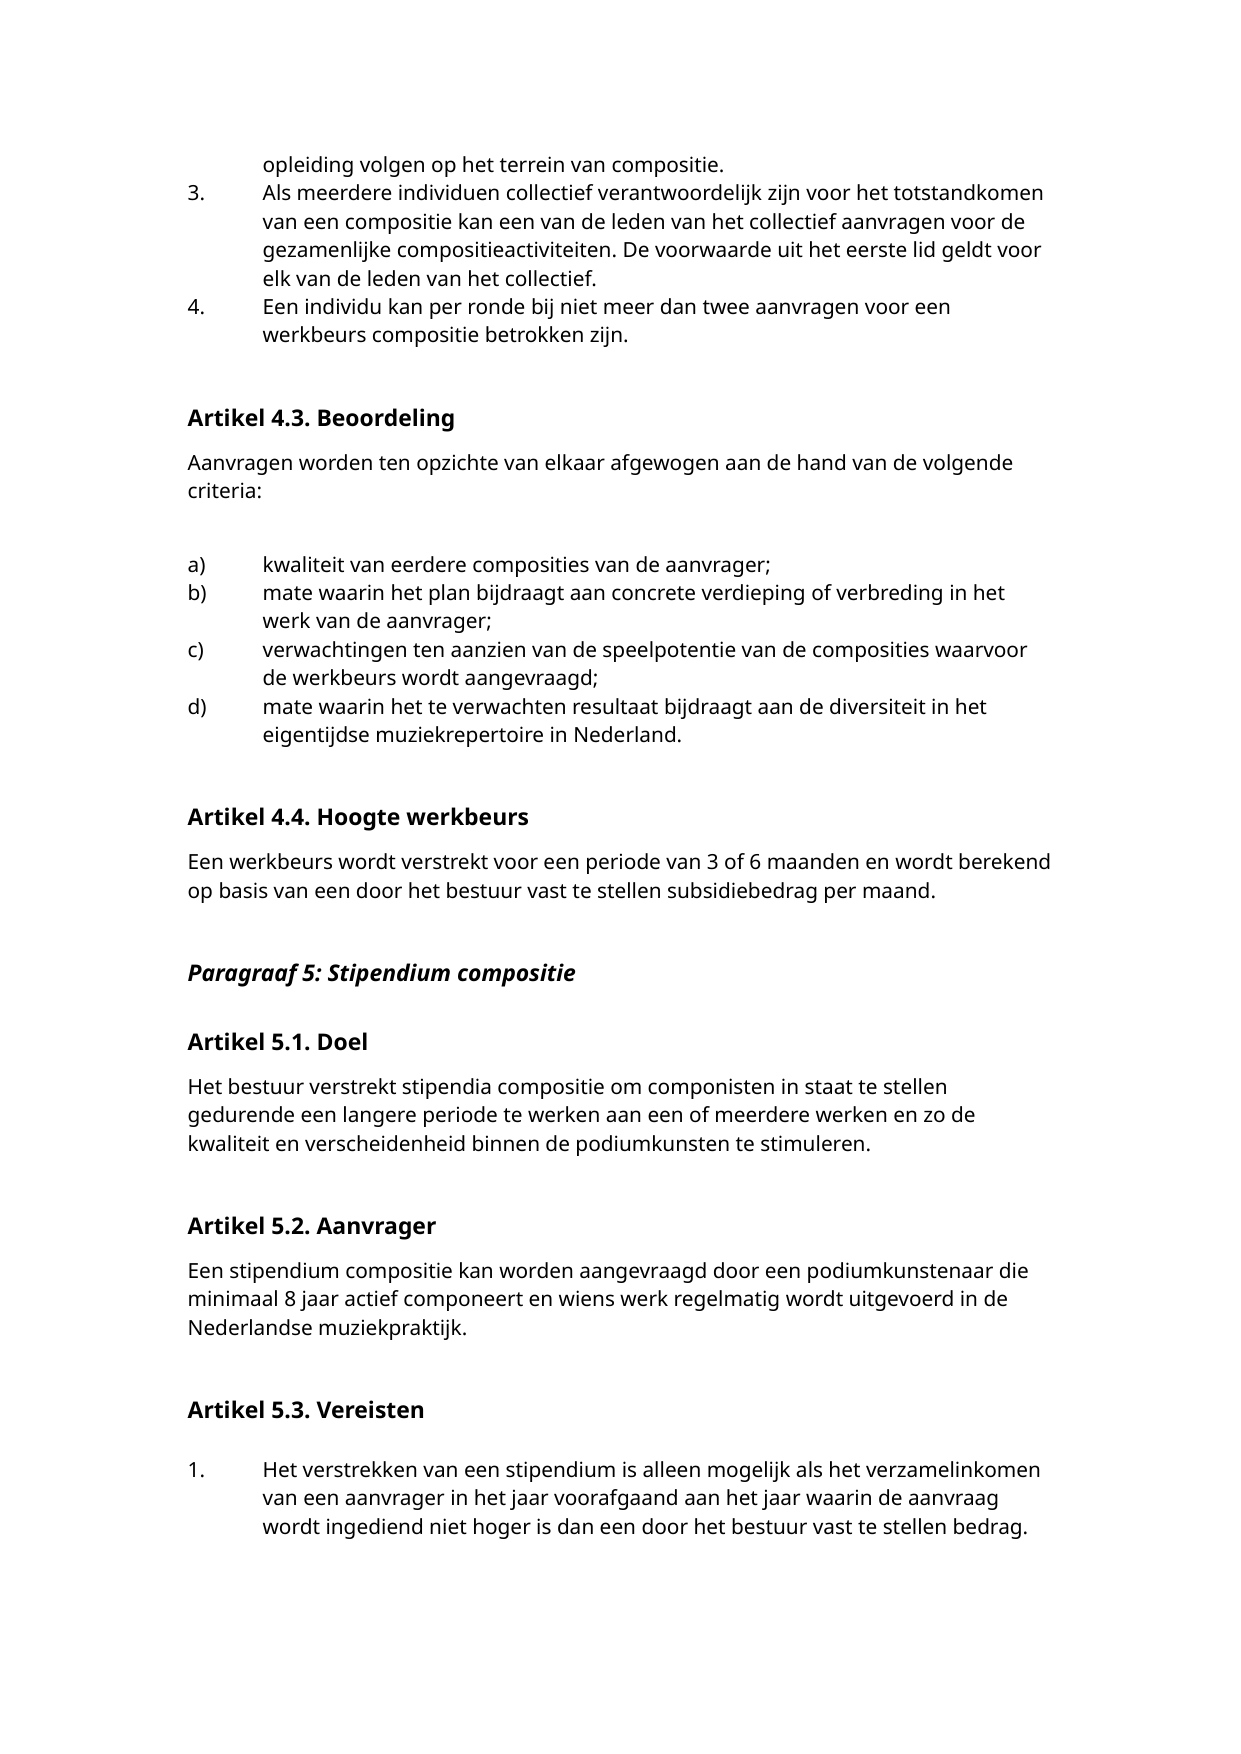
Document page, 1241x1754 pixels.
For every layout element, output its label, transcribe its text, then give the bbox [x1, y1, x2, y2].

subtitle Paragraaf 5: Stipendium compositie [187, 957, 1053, 988]
subtitle Artikel 4.4. Hoogte werkbeurs [187, 801, 1053, 832]
list mate waarin het plan bijdraagt aan concrete verdieping of verbreding in het werk van de aanvrager; [187, 578, 1053, 635]
text Een stipendium compositie kan worden aangevraagd door een podiumkunstenaar die minimaal 8 jaar actief componeert en wiens werk regelmatig wordt uitgevoerd in de Nederlandse muziekpraktijk. [187, 1256, 1053, 1341]
list kwaliteit van eerdere composities van de aanvrager; [187, 550, 1053, 578]
subtitle Artikel 5.2. Aanvrager [187, 1210, 1053, 1241]
subtitle Artikel 5.3. Vereisten [187, 1394, 1053, 1425]
text Een werkbeurs wordt verstrekt voor een periode van 3 of 6 maanden en wordt berekend op basis van een door het bestuur vast te stellen subsidiebedrag per maand. [187, 847, 1053, 904]
subtitle Artikel 5.1. Doel [187, 1026, 1053, 1057]
list verwachtingen ten aanzien van de speelpotentie van de composities waarvoor de werkbeurs wordt aangevraagd; [187, 635, 1053, 692]
list Als meerdere individuen collectief verantwoordelijk zijn voor het totstandkomen van een compositie kan een van de leden van het collectief aanvragen voor de gezamenlijke compositieactiviteiten. De voorwaarde uit het eerste lid geldt voor elk van de leden van het collectief. [187, 178, 1053, 292]
text Het bestuur verstrekt stipendia compositie om componisten in staat te stellen gedurende een langere periode te werken aan een of meerdere werken en zo de kwaliteit en verscheidenheid binnen de podiumkunsten te stimuleren. [187, 1072, 1053, 1157]
list mate waarin het te verwachten resultaat bijdraagt aan de diversiteit in het eigentijdse muziekrepertoire in Nederland. [187, 692, 1053, 749]
list Een individu kan per ronde bij niet meer dan twee aanvragen voor een werkbeurs compositie betrokken zijn. [187, 292, 1053, 349]
subtitle Artikel 4.3. Beoordeling [187, 402, 1053, 433]
list opleiding volgen op het terrein van compositie. [187, 150, 1053, 178]
list Het verstrekken van een stipendium is alleen mogelijk als het verzamelinkomen van een aanvrager in het jaar voorafgaand aan het jaar waarin de aanvraag wordt ingediend niet hoger is dan een door het bestuur vast te stellen bedrag. [187, 1455, 1053, 1540]
text Aanvragen worden ten opzichte van elkaar afgewogen aan de hand van de volgende criteria: [187, 448, 1053, 505]
